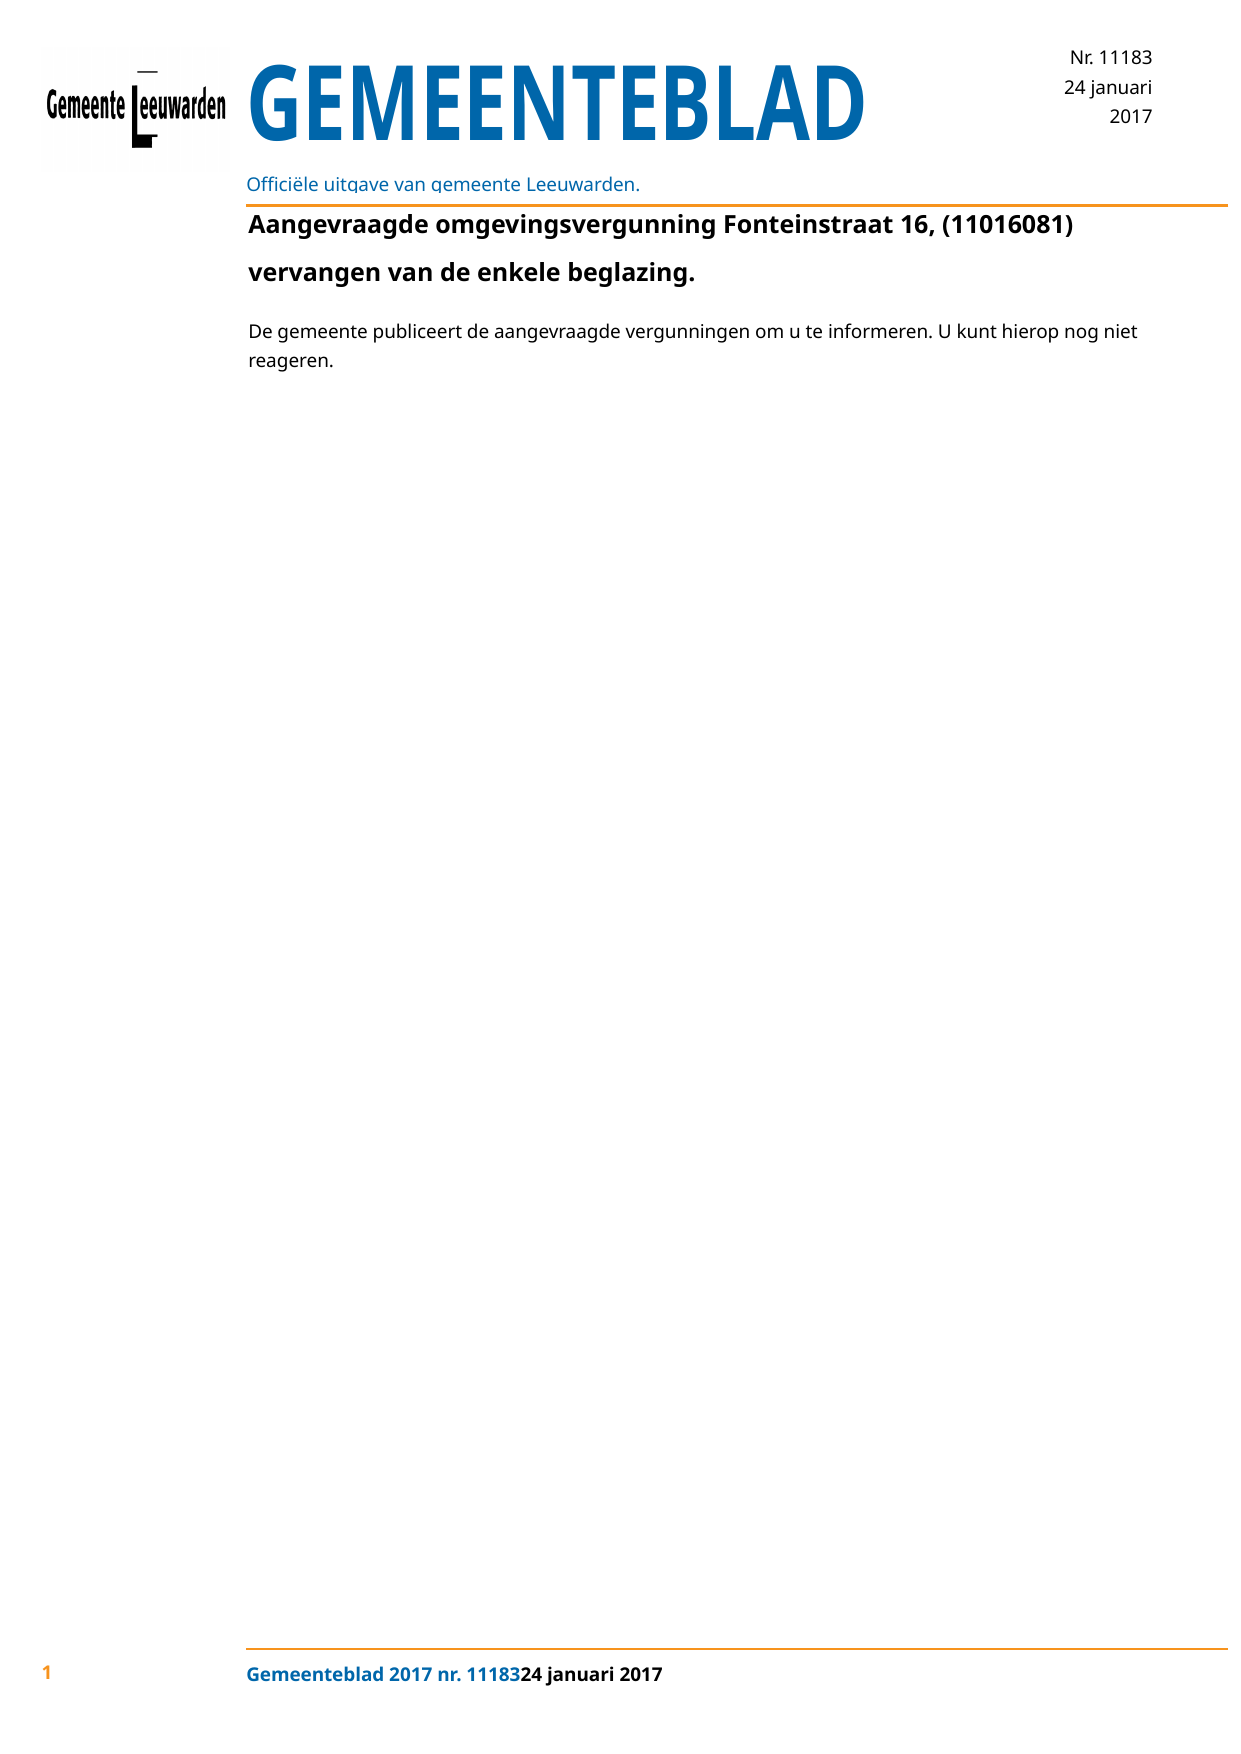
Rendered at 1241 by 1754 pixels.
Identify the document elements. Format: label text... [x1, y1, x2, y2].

text Aangevraagde omgevingsvergunning Fonteinstraat 16, (11016081) vervangen van de enkele beglazing. [248, 207, 1152, 288]
text De gemeente publiceert de aangevraagde vergunningen om u te informeren. U kunt hierop nog niet reageren. [248, 318, 1152, 373]
picture [41, 47, 231, 172]
